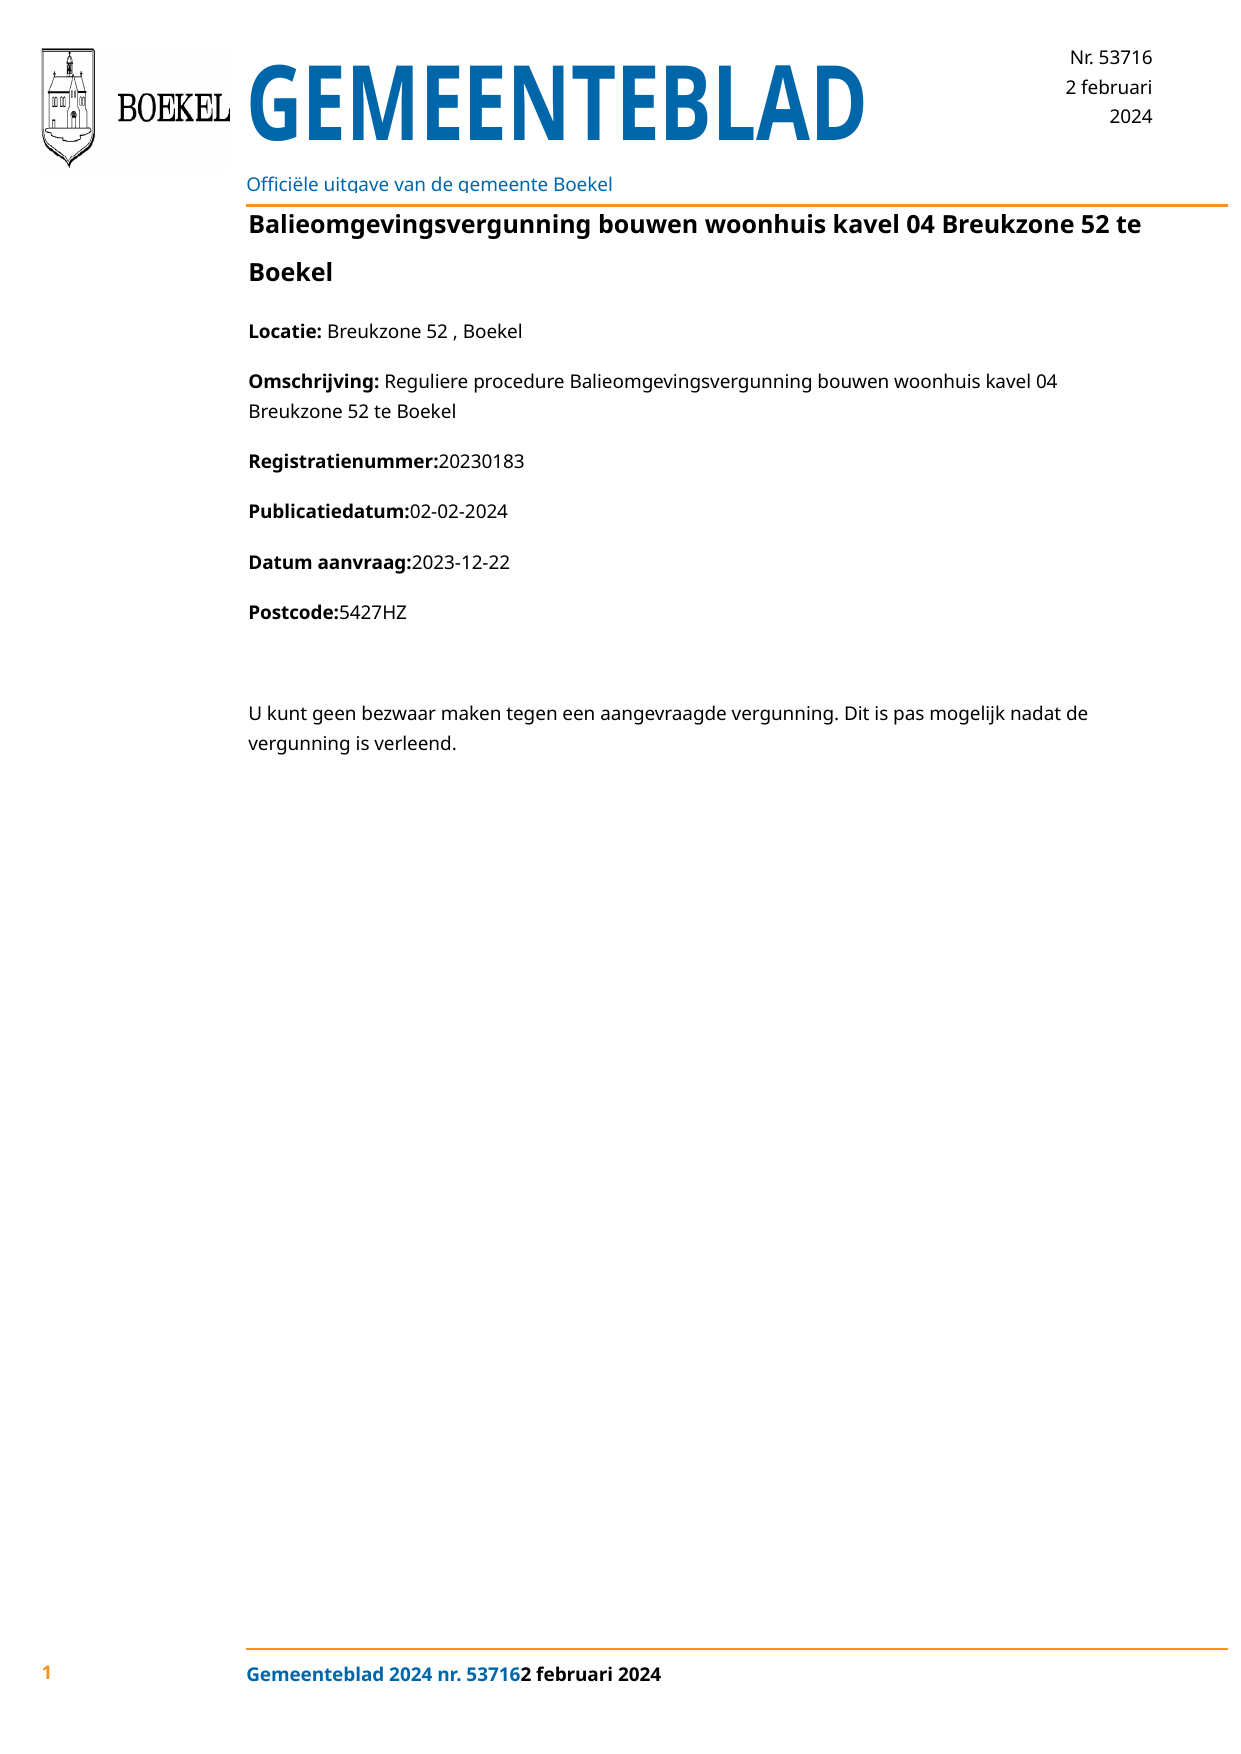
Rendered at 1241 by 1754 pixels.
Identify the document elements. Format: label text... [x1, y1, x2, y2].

text U kunt geen bezwaar maken tegen een aangevraagde vergunning. Dit is pas mogelijk nadat de vergunning is verleend. [248, 700, 1152, 756]
text Omschrijving: Reguliere procedure Balieomgevingsvergunning bouwen woonhuis kavel 04 Breukzone 52 te Boekel [248, 368, 1152, 424]
text Postcode:5427HZ [248, 599, 1152, 625]
picture [41, 47, 231, 172]
text Datum aanvraag:2023-12-22 [248, 549, 1152, 575]
text Registratienummer:20230183 [248, 448, 1152, 474]
text Locatie: Breukzone 52 , Boekel [248, 318, 1152, 344]
text Balieomgevingsvergunning bouwen woonhuis kavel 04 Breukzone 52 te Boekel [248, 207, 1152, 288]
text Publicatiedatum:02-02-2024 [248, 499, 1152, 524]
